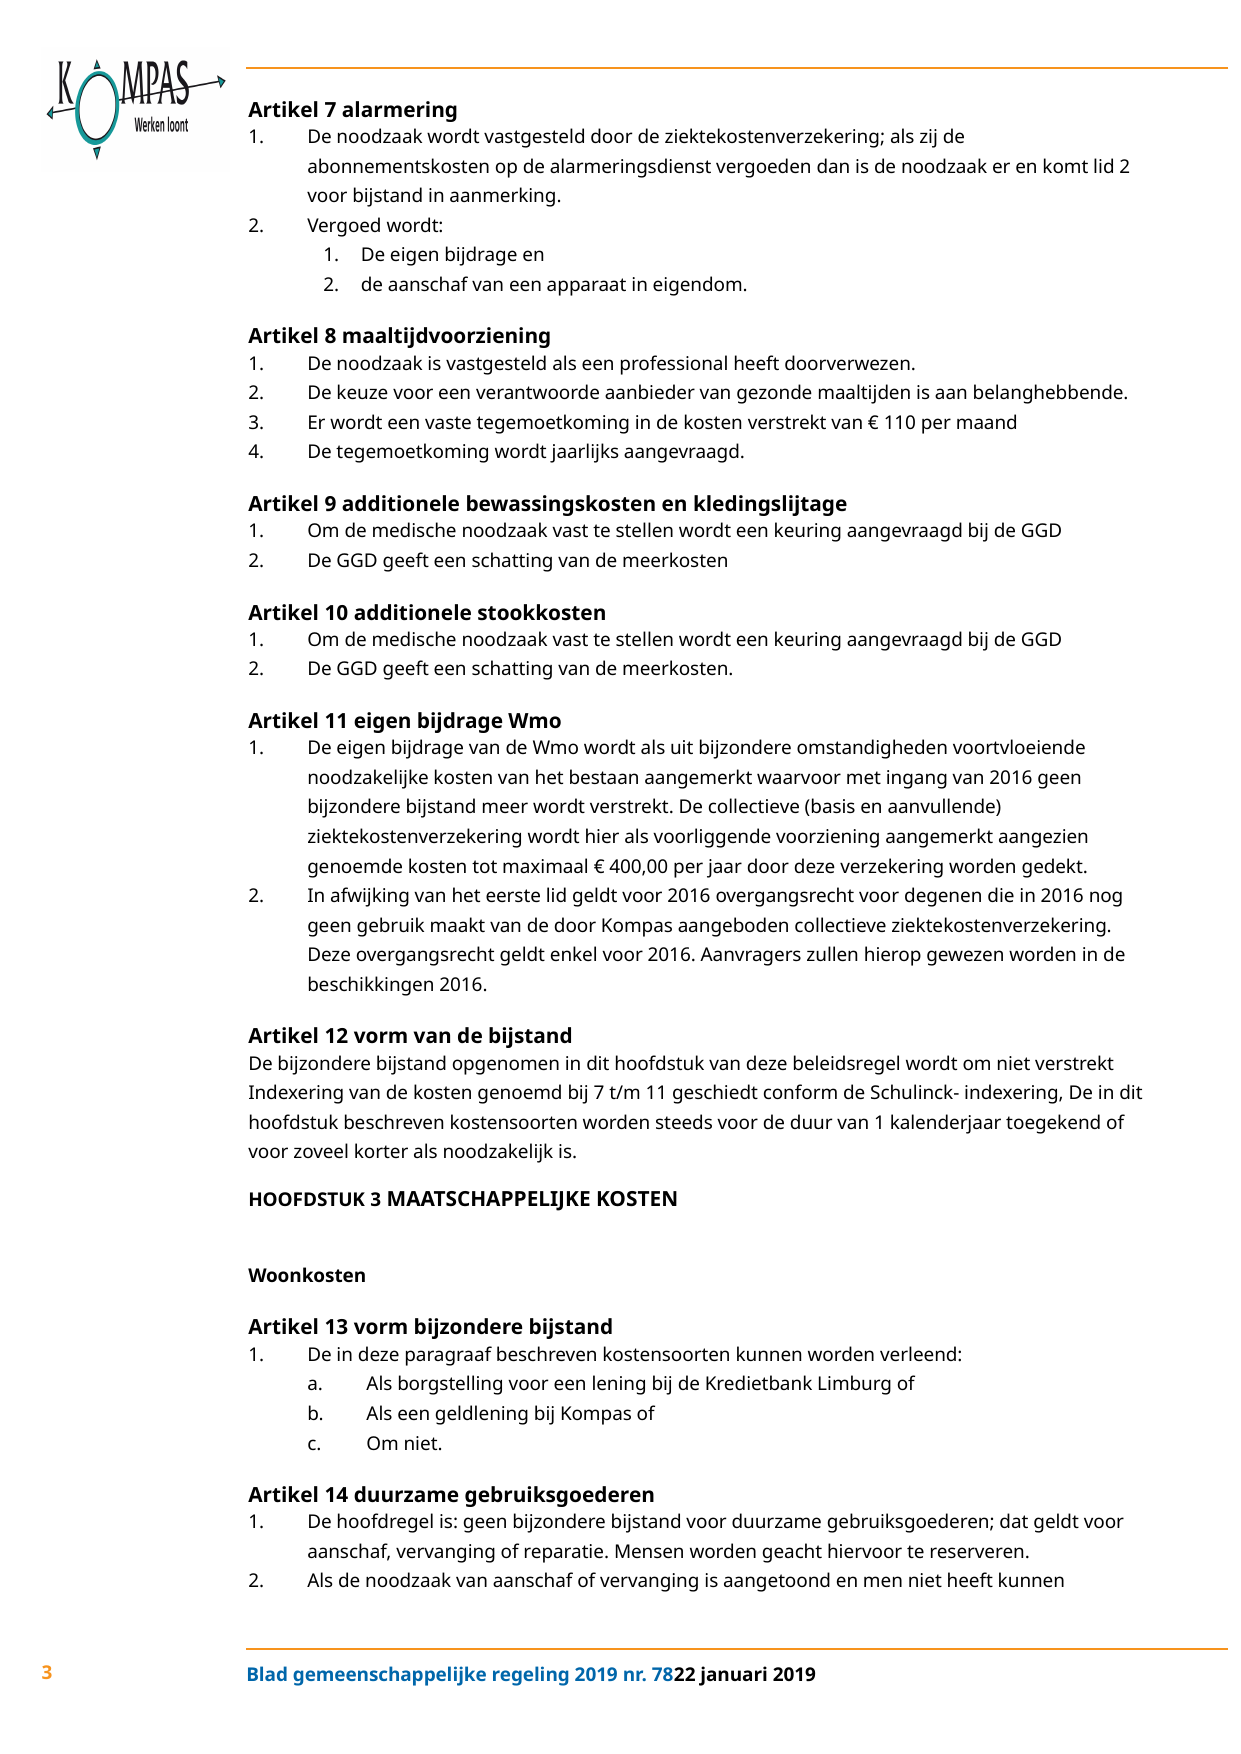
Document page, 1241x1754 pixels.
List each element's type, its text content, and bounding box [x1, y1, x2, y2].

list Om de medische noodzaak vast te stellen wordt een keuring aangevraagd bij de GGD [248, 626, 1152, 652]
list Als borgstelling voor een lening bij de Kredietbank Limburg of [307, 1371, 1152, 1396]
list De eigen bijdrage en [323, 242, 1152, 267]
list Om de medische noodzaak vast te stellen wordt een keuring aangevraagd bij de GGD [248, 518, 1152, 543]
list De in deze paragraaf beschreven kostensoorten kunnen worden verleend: [248, 1341, 1152, 1367]
list De tegemoetkoming wordt jaarlijks aangevraagd. [248, 439, 1152, 464]
list In afwijking van het eerste lid geldt voor 2016 overgangsrecht voor degenen die in 2016 nog geen gebruik maakt van de door Kompas aangeboden collectieve ziektekostenverzekering. Deze overgangsrecht geldt enkel voor 2016. Aanvragers zullen hierop gewezen worden in de beschikkingen 2016. [248, 882, 1152, 997]
list De hoofdregel is: geen bijzondere bijstand voor duurzame gebruiksgoederen; dat geldt voor aanschaf, vervanging of reparatie. Mensen worden geacht hiervoor te reserveren. [248, 1508, 1152, 1564]
text Artikel 7 alarmering [248, 95, 1152, 123]
list De GGD geeft een schatting van de meerkosten [248, 547, 1152, 573]
list Er wordt een vaste tegemoetkoming in de kosten verstrekt van € 110 per maand [248, 409, 1152, 435]
list De GGD geeft een schatting van de meerkosten. [248, 656, 1152, 681]
text Artikel 9 additionele bewassingskosten en kledingslijtage [248, 489, 1152, 518]
text Artikel 14 duurzame gebruiksgoederen [248, 1480, 1152, 1508]
list Als de noodzaak van aanschaf of vervanging is aangetoond en men niet heeft kunnen [248, 1568, 1152, 1593]
text Artikel 8 maaltijdvoorziening [248, 322, 1152, 350]
text De bijzondere bijstand opgenomen in dit hoofdstuk van deze beleidsregel wordt om niet verstrekt Indexering van de kosten genoemd bij 7 t/m 11 geschiedt conform de Schulinck- indexering, De in dit hoofdstuk beschreven kostensoorten worden steeds voor de duur van 1 kalenderjaar toegekend of voor zoveel korter als noodzakelijk is. [248, 1050, 1152, 1164]
text Artikel 11 eigen bijdrage Wmo [248, 706, 1152, 734]
picture [41, 47, 231, 172]
text Artikel 13 vorm bijzondere bijstand [248, 1312, 1152, 1341]
list Vergoed wordt: [248, 212, 1152, 238]
text Artikel 10 additionele stookkosten [248, 598, 1152, 626]
list De noodzaak is vastgesteld als een professional heeft doorverwezen. [248, 350, 1152, 376]
list Om niet. [307, 1430, 1152, 1455]
text Woonkosten [248, 1262, 1152, 1288]
list De keuze voor een verantwoorde aanbieder van gezonde maaltijden is aan belanghebbende. [248, 379, 1152, 405]
text HOOFDSTUK 3 MAATSCHAPPELIJKE KOSTEN [248, 1184, 1152, 1213]
list De eigen bijdrage van de Wmo wordt als uit bijzondere omstandigheden voortvloeiende noodzakelijke kosten van het bestaan aangemerkt waarvoor met ingang van 2016 geen bijzondere bijstand meer wordt verstrekt. De collectieve (basis en aanvullende) ziektekostenverzekering wordt hier als voorliggende voorziening aangemerkt aangezien genoemde kosten tot maximaal € 400,00 per jaar door deze verzekering worden gedekt. [248, 734, 1152, 878]
list de aanschaf van een apparaat in eigendom. [323, 271, 1152, 297]
list De noodzaak wordt vastgesteld door de ziektekostenverzekering; als zij de abonnementskosten op de alarmeringsdienst vergoeden dan is de noodzaak er en komt lid 2 voor bijstand in aanmerking. [248, 123, 1152, 208]
list Als een geldlening bij Kompas of [307, 1400, 1152, 1426]
text Artikel 12 vorm van de bijstand [248, 1022, 1152, 1050]
